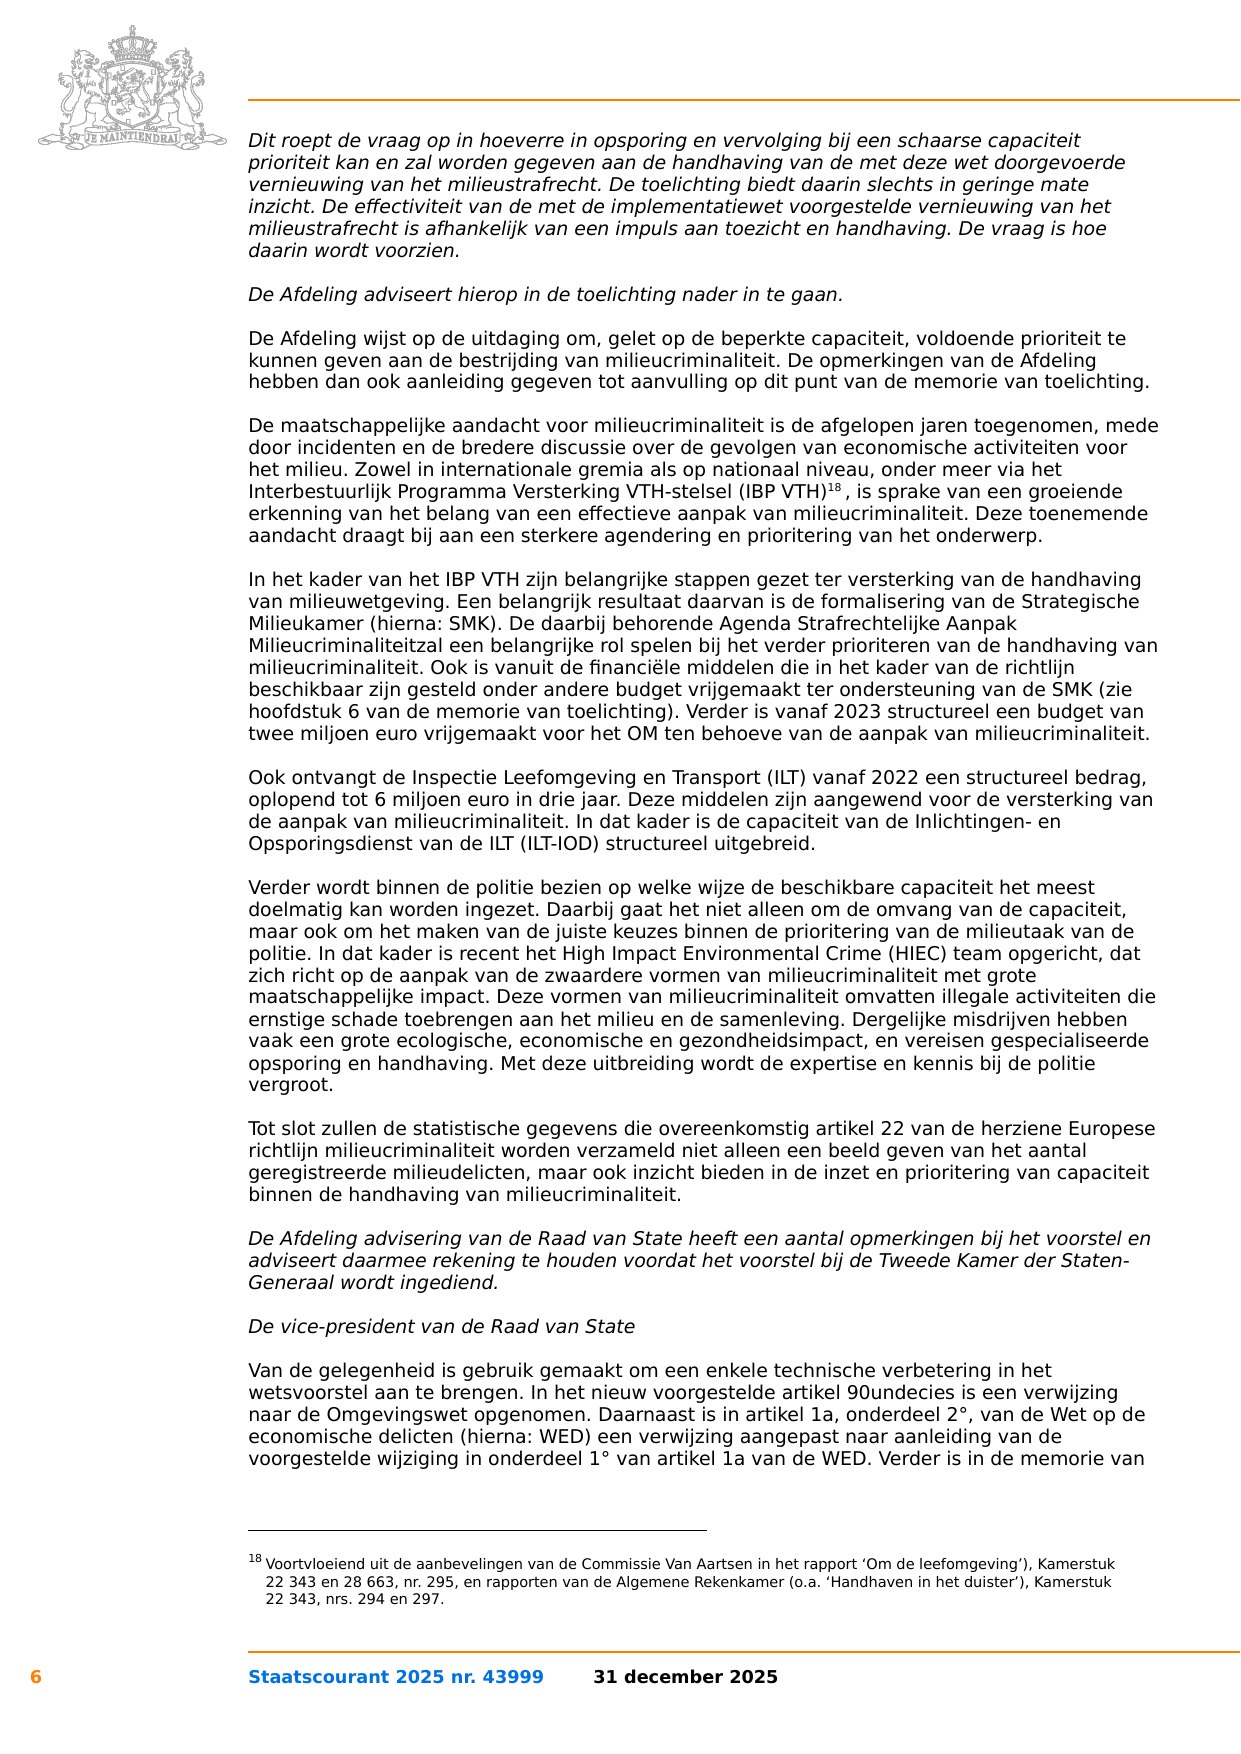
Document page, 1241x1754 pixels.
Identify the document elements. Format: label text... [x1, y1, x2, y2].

text In het kader van het IBP VTH zijn belangrijke stappen gezet ter versterking van de handhaving van milieuwetgeving. Een belangrijk resultaat daarvan is de formalisering van de Strategische Milieukamer (hierna: SMK). De daarbij behorende Agenda Strafrechtelijke Aanpak Milieucriminaliteitzal een belangrijke rol spelen bij het verder prioriteren van de handhaving van milieucriminaliteit. Ook is vanuit de financiële middelen die in het kader van de richtlijn beschikbaar zijn gesteld onder andere budget vrijgemaakt ter ondersteuning van de SMK (zie hoofdstuk 6 van de memorie van toelichting). Verder is vanaf 2023 structureel een budget van twee miljoen euro vrijgemaakt voor het OM ten behoeve van de aanpak van milieucriminaliteit. [248, 569, 1163, 745]
picture [38, 25, 227, 150]
text Tot slot zullen de statistische gegevens die overeenkomstig artikel 22 van de herziene Europese richtlijn milieucriminaliteit worden verzameld niet alleen een beeld geven van het aantal geregistreerde milieudelicten, maar ook inzicht bieden in de inzet en prioritering van capaciteit binnen de handhaving van milieucriminaliteit. [248, 1118, 1163, 1206]
text De vice-president van de Raad van State [248, 1316, 1163, 1338]
text Dit roept de vraag op in hoeverre in opsporing en vervolging bij een schaarse capaciteit prioriteit kan en zal worden gegeven aan de handhaving van de met deze wet doorgevoerde vernieuwing van het milieustrafrecht. De toelichting biedt daarin slechts in geringe mate inzicht. De effectiviteit van de met de implementatiewet voorgestelde vernieuwing van het milieustrafrecht is afhankelijk van een impuls aan toezicht en handhaving. De vraag is hoe daarin wordt voorzien. [248, 130, 1163, 262]
text Ook ontvangt de Inspectie Leefomgeving en Transport (ILT) vanaf 2022 een structureel bedrag, oplopend tot 6 miljoen euro in drie jaar. Deze middelen zijn aangewend voor de versterking van de aanpak van milieucriminaliteit. In dat kader is de capaciteit van de Inlichtingen- en Opsporingsdienst van de ILT (ILT-IOD) structureel uitgebreid. [248, 767, 1163, 855]
text Voortvloeiend uit de aanbevelingen van de Commissie Van Aartsen in het rapport ‘Om de leefomgeving’), Kamerstuk 22 343 en 28 663, nr. 295, en rapporten van de Algemene Rekenkamer (o.a. ‘Handhaven in het duister’), Kamerstuk 22 343, nrs. 294 en 297. [248, 1552, 1163, 1608]
text De maatschappelijke aandacht voor milieucriminaliteit is de afgelopen jaren toegenomen, mede door incidenten en de bredere discussie over de gevolgen van economische activiteiten voor het milieu. Zowel in internationale gremia als op nationaal niveau, onder meer via het Interbestuurlijk Programma Versterking VTH-stelsel (IBP VTH), is sprake van een groeiende erkenning van het belang van een effectieve aanpak van milieucriminaliteit. Deze toenemende aandacht draagt bij aan een sterkere agendering en prioritering van het onderwerp. [248, 415, 1163, 547]
text Verder wordt binnen de politie bezien op welke wijze de beschikbare capaciteit het meest doelmatig kan worden ingezet. Daarbij gaat het niet alleen om de omvang van de capaciteit, maar ook om het maken van de juiste keuzes binnen de prioritering van de milieutaak van de politie. In dat kader is recent het High Impact Environmental Crime (HIEC) team opgericht, dat zich richt op de aanpak van de zwaardere vormen van milieucriminaliteit met grote maatschappelijke impact. Deze vormen van milieucriminaliteit omvatten illegale activiteiten die ernstige schade toebrengen aan het milieu en de samenleving. Dergelijke misdrijven hebben vaak een grote ecologische, economische en gezondheidsimpact, en vereisen gespecialiseerde opsporing en handhaving. Met deze uitbreiding wordt de expertise en kennis bij de politie vergroot. [248, 877, 1163, 1096]
text De Afdeling adviseert hierop in de toelichting nader in te gaan. [248, 284, 1163, 306]
text De Afdeling wijst op de uitdaging om, gelet op de beperkte capaciteit, voldoende prioriteit te kunnen geven aan de bestrijding van milieucriminaliteit. De opmerkingen van de Afdeling hebben dan ook aanleiding gegeven tot aanvulling op dit punt van de memorie van toelichting. [248, 327, 1163, 393]
text De Afdeling advisering van de Raad van State heeft een aantal opmerkingen bij het voorstel en adviseert daarmee rekening te houden voordat het voorstel bij de Tweede Kamer der Staten-Generaal wordt ingediend. [248, 1228, 1163, 1294]
text Van de gelegenheid is gebruik gemaakt om een enkele technische verbetering in het wetsvoorstel aan te brengen. In het nieuw voorgestelde artikel 90undecies is een verwijzing naar de Omgevingswet opgenomen. Daarnaast is in artikel 1a, onderdeel 2°, van de Wet op de economische delicten (hierna: WED) een verwijzing aangepast naar aanleiding van de voorgestelde wijziging in onderdeel 1° van artikel 1a van de WED. Verder is in de memorie van [248, 1360, 1163, 1469]
